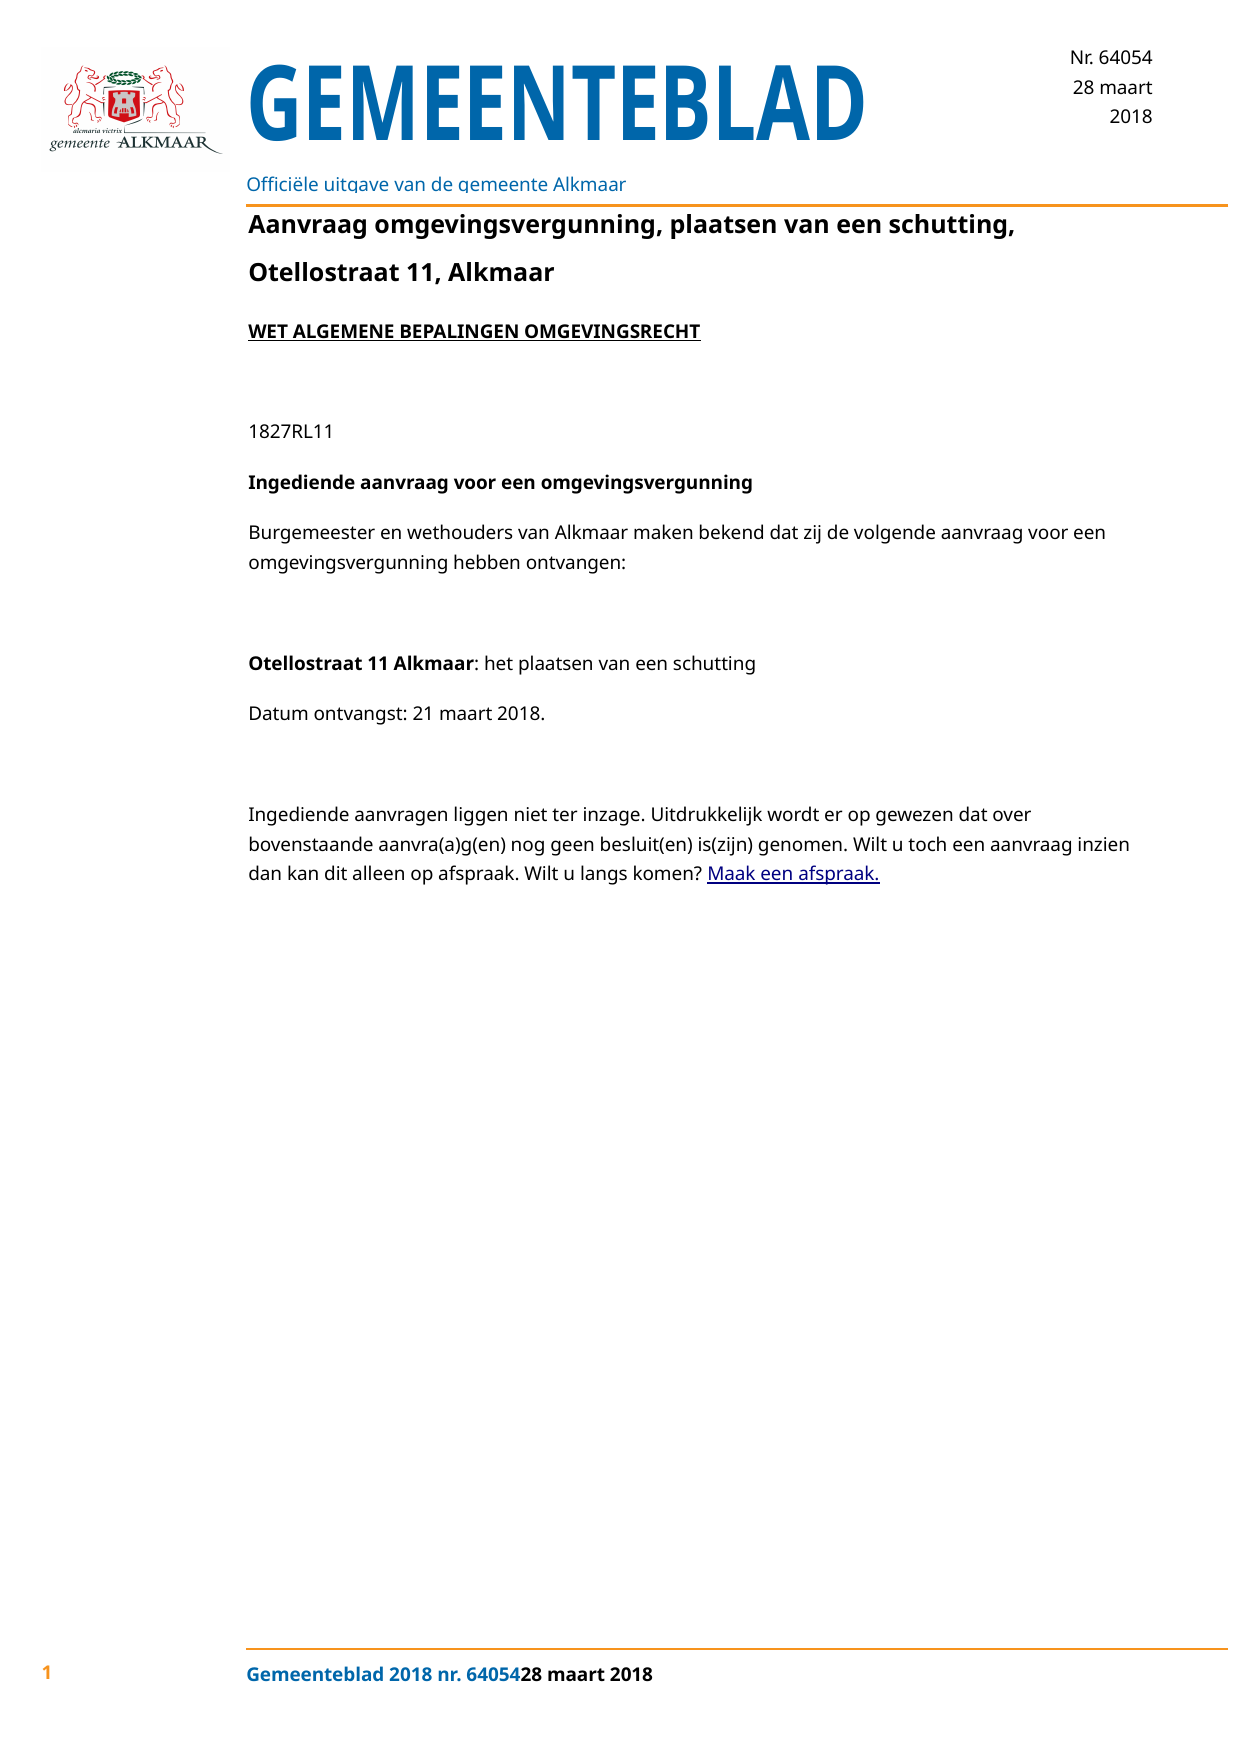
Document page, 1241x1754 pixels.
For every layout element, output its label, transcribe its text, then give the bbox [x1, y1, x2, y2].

text 1827RL11 [248, 419, 1152, 444]
text Aanvraag omgevingsvergunning, plaatsen van een schutting, Otellostraat 11, Alkmaar [248, 207, 1152, 288]
picture [41, 47, 231, 172]
text Ingediende aanvragen liggen niet ter inzage. Uitdrukkelijk wordt er op gewezen dat over bovenstaande aanvra(a)g(en) nog geen besluit(en) is(zijn) genomen. Wilt u toch een aanvraag inzien dan kan dit alleen op afspraak. Wilt u langs komen? Maak een afspraak. [248, 801, 1152, 886]
text Otellostraat 11 Alkmaar: het plaatsen van een schutting [248, 650, 1152, 676]
text Datum ontvangst: 21 maart 2018. [248, 700, 1152, 726]
text Burgemeester en wethouders van Alkmaar maken bekend dat zij de volgende aanvraag voor een omgevingsvergunning hebben ontvangen: [248, 519, 1152, 575]
text Ingediende aanvraag voor een omgevingsvergunning [248, 469, 1152, 495]
text WET ALGEMENE BEPALINGEN OMGEVINGSRECHT [248, 318, 1152, 344]
